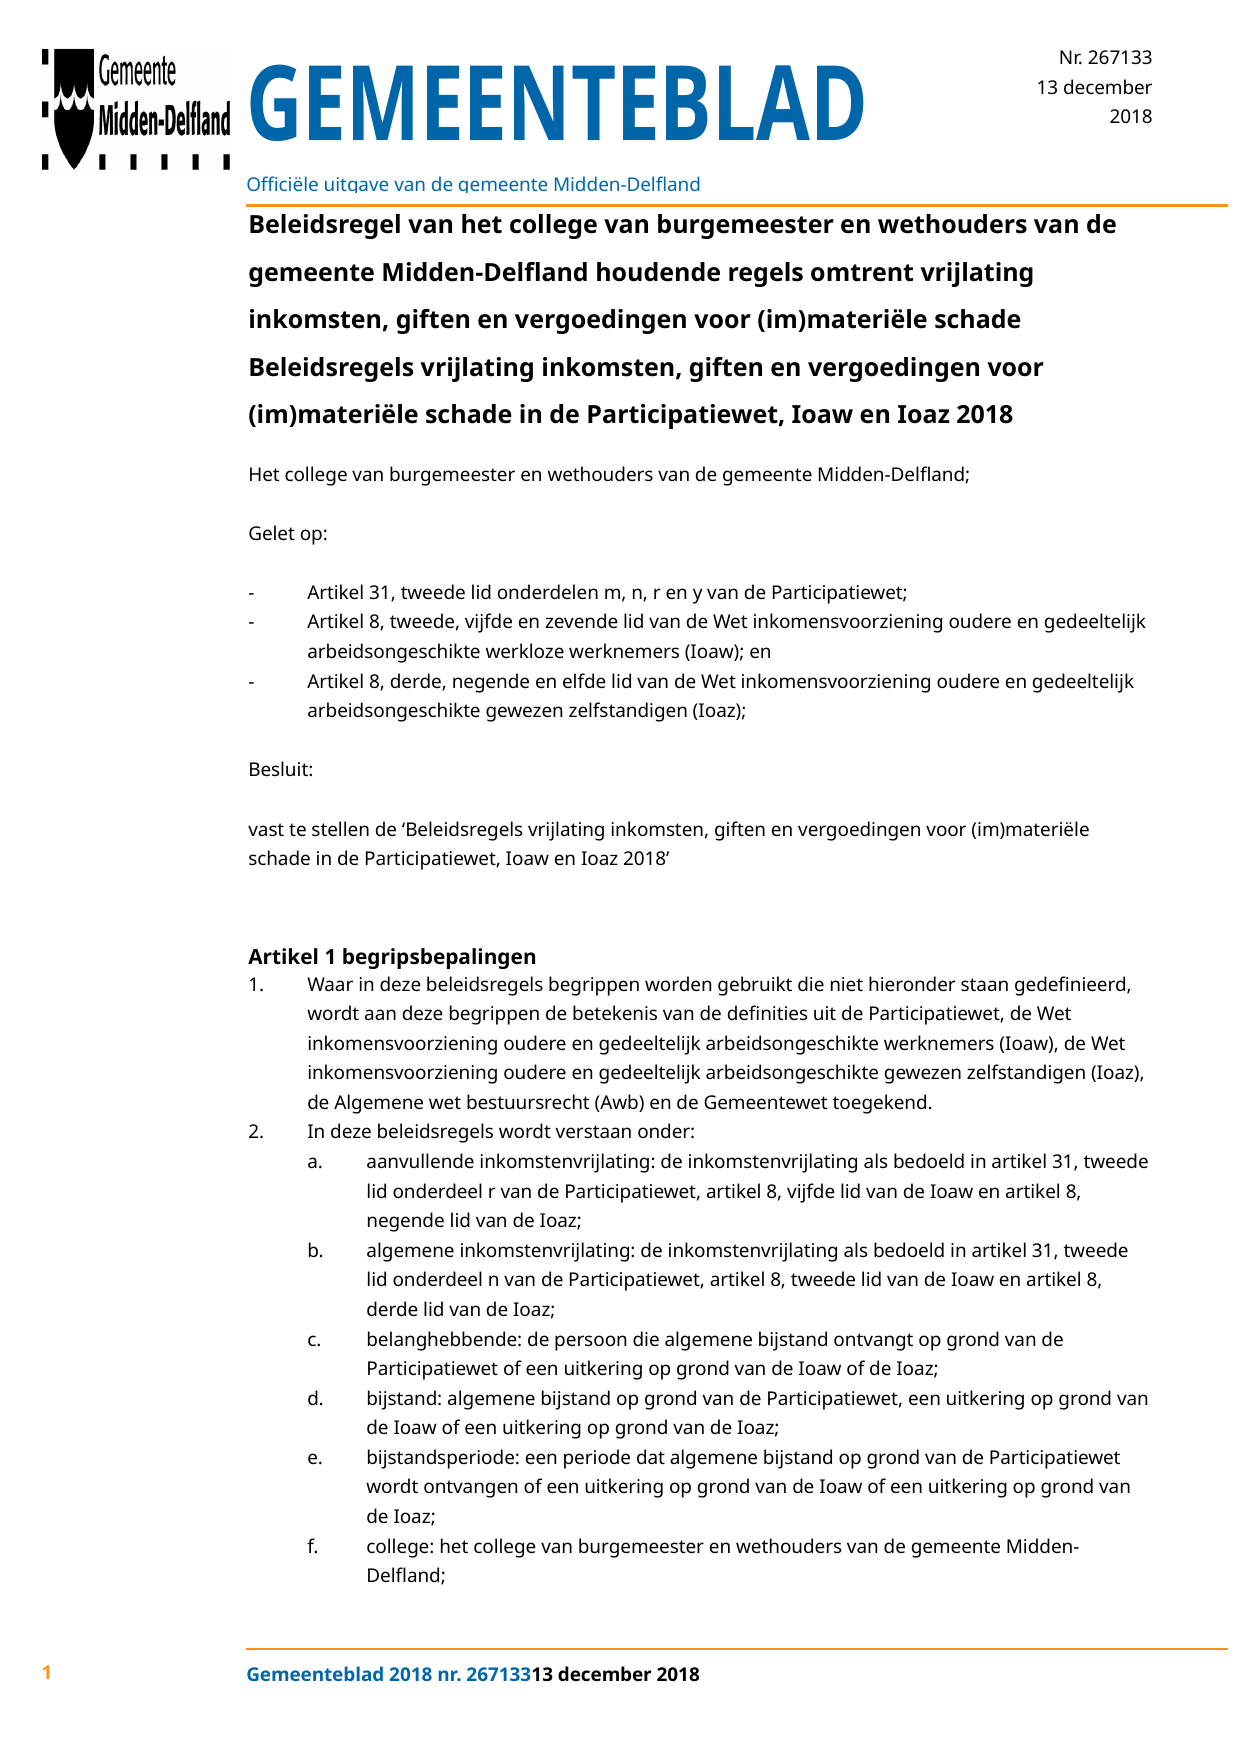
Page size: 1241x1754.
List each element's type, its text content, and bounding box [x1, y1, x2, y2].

list Artikel 31, tweede lid onderdelen m, n, r en y van de Participatiewet; [248, 579, 1152, 605]
list belanghebbende: de persoon die algemene bijstand ontvangt op grond van de Participatiewet of een uitkering op grond van de Ioaw of de Ioaz; [307, 1326, 1152, 1381]
text Beleidsregel van het college van burgemeester en wethouders van de gemeente Midden-Delfland houdende regels omtrent vrijlating inkomsten, giften en vergoedingen voor (im)materiële schade Beleidsregels vrijlating inkomsten, giften en vergoedingen voor (im)materiële schade in de Participatiewet, Ioaw en Ioaz 2018 [248, 207, 1152, 431]
text Het college van burgemeester en wethouders van de gemeente Midden-Delfland; [248, 461, 1152, 486]
text Gelet op: [248, 520, 1152, 546]
text Artikel 1 begripsbepalingen [248, 942, 1152, 971]
list bijstandsperiode: een periode dat algemene bijstand op grond van de Participatiewet wordt ontvangen of een uitkering op grond van de Ioaw of een uitkering op grond van de Ioaz; [307, 1444, 1152, 1529]
list Artikel 8, tweede, vijfde en zevende lid van de Wet inkomensvoorziening oudere en gedeeltelijk arbeidsongeschikte werkloze werknemers (Ioaw); en [248, 609, 1152, 664]
picture [41, 47, 231, 172]
list bijstand: algemene bijstand op grond van de Participatiewet, een uitkering op grond van de Ioaw of een uitkering op grond van de Ioaz; [307, 1385, 1152, 1440]
list Artikel 8, derde, negende en elfde lid van de Wet inkomensvoorziening oudere en gedeeltelijk arbeidsongeschikte gewezen zelfstandigen (Ioaz); [248, 668, 1152, 723]
list college: het college van burgemeester en wethouders van de gemeente Midden-Delfland; [307, 1533, 1152, 1588]
list In deze beleidsregels wordt verstaan onder: [248, 1119, 1152, 1144]
list Waar in deze beleidsregels begrippen worden gebruikt die niet hieronder staan gedefinieerd, wordt aan deze begrippen de betekenis van de definities uit de Participatiewet, de Wet inkomensvoorziening oudere en gedeeltelijk arbeidsongeschikte werknemers (Ioaw), de Wet inkomensvoorziening oudere en gedeeltelijk arbeidsongeschikte gewezen zelfstandigen (Ioaz), de Algemene wet bestuursrecht (Awb) en de Gemeentewet toegekend. [248, 971, 1152, 1115]
list algemene inkomstenvrijlating: de inkomstenvrijlating als bedoeld in artikel 31, tweede lid onderdeel n van de Participatiewet, artikel 8, tweede lid van de Ioaw en artikel 8, derde lid van de Ioaz; [307, 1237, 1152, 1322]
text Besluit: [248, 757, 1152, 782]
list aanvullende inkomstenvrijlating: de inkomstenvrijlating als bedoeld in artikel 31, tweede lid onderdeel r van de Participatiewet, artikel 8, vijfde lid van de Ioaw en artikel 8, negende lid van de Ioaz; [307, 1148, 1152, 1233]
text vast te stellen de ‘Beleidsregels vrijlating inkomsten, giften en vergoedingen voor (im)materiële schade in de Participatiewet, Ioaw en Ioaz 2018’ [248, 816, 1152, 871]
